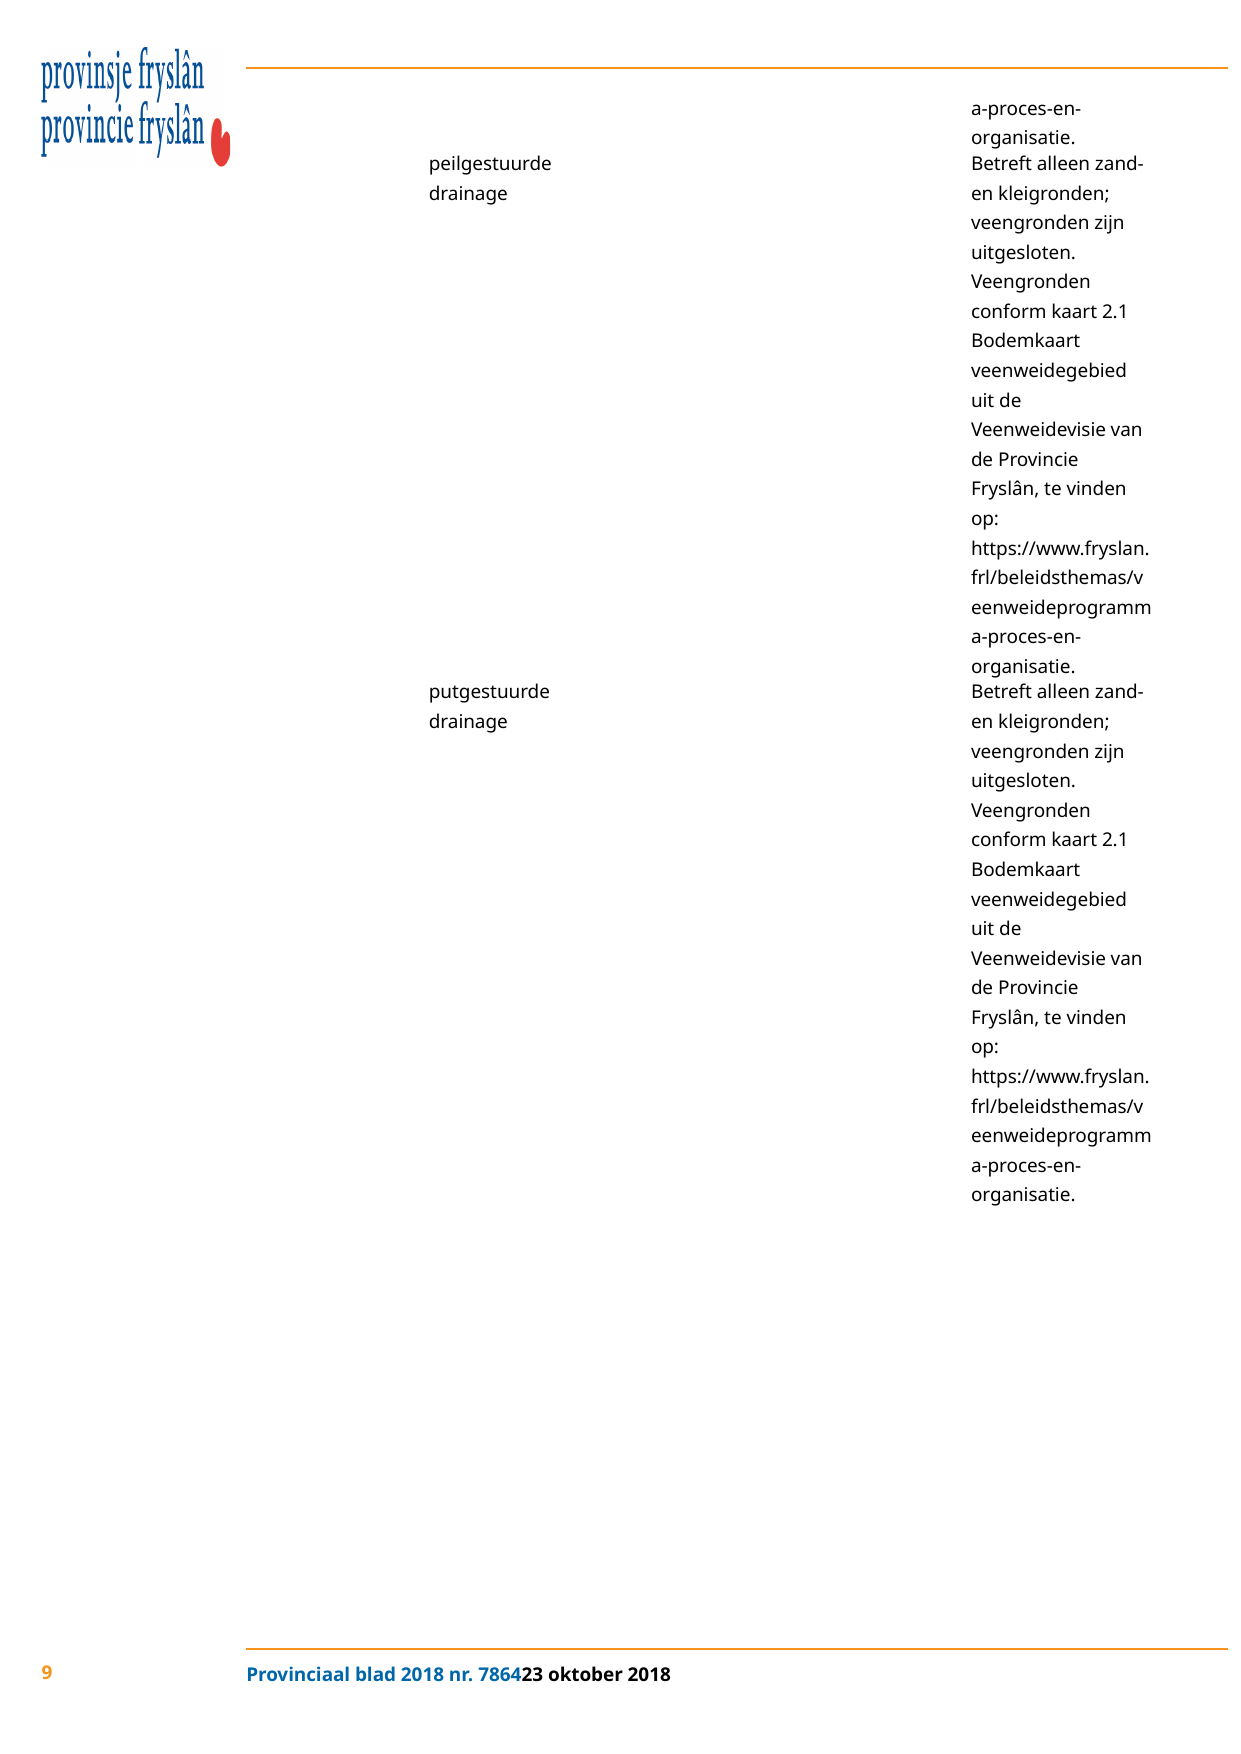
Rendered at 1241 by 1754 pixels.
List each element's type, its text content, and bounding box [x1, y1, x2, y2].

table_cell peilgestuurde drainage [429, 150, 609, 679]
table_cell [790, 95, 971, 150]
table_cell [248, 95, 429, 150]
table_cell Betreft alleen zand- en kleigronden; veengronden zijn uitgesloten. Veengronden conform kaart 2.1 Bodemkaart veenweidegebied uit de Veenweidevisie van de Provincie Fryslân, te vinden op: https://www.fryslan.frl/beleidsthemas/veenweideprogramma-proces-en-organisatie. [971, 150, 1152, 679]
table_cell putgestuurde drainage [429, 679, 609, 1207]
table_cell [248, 679, 429, 1207]
table_cell [609, 679, 790, 1207]
table_cell [429, 95, 609, 150]
table_cell Betreft alleen zand- en kleigronden; veengronden zijn uitgesloten. Veengronden conform kaart 2.1 Bodemkaart veenweidegebied uit de Veenweidevisie van de Provincie Fryslân, te vinden op: https://www.fryslan.frl/beleidsthemas/veenweideprogramma-proces-en-organisatie. [971, 679, 1152, 1207]
table_cell [609, 95, 790, 150]
table_cell [248, 150, 429, 679]
table_cell [790, 679, 971, 1207]
table_cell a-proces-en-organisatie. [971, 95, 1152, 150]
picture [41, 47, 231, 172]
table_cell [790, 150, 971, 679]
table_cell [609, 150, 790, 679]
